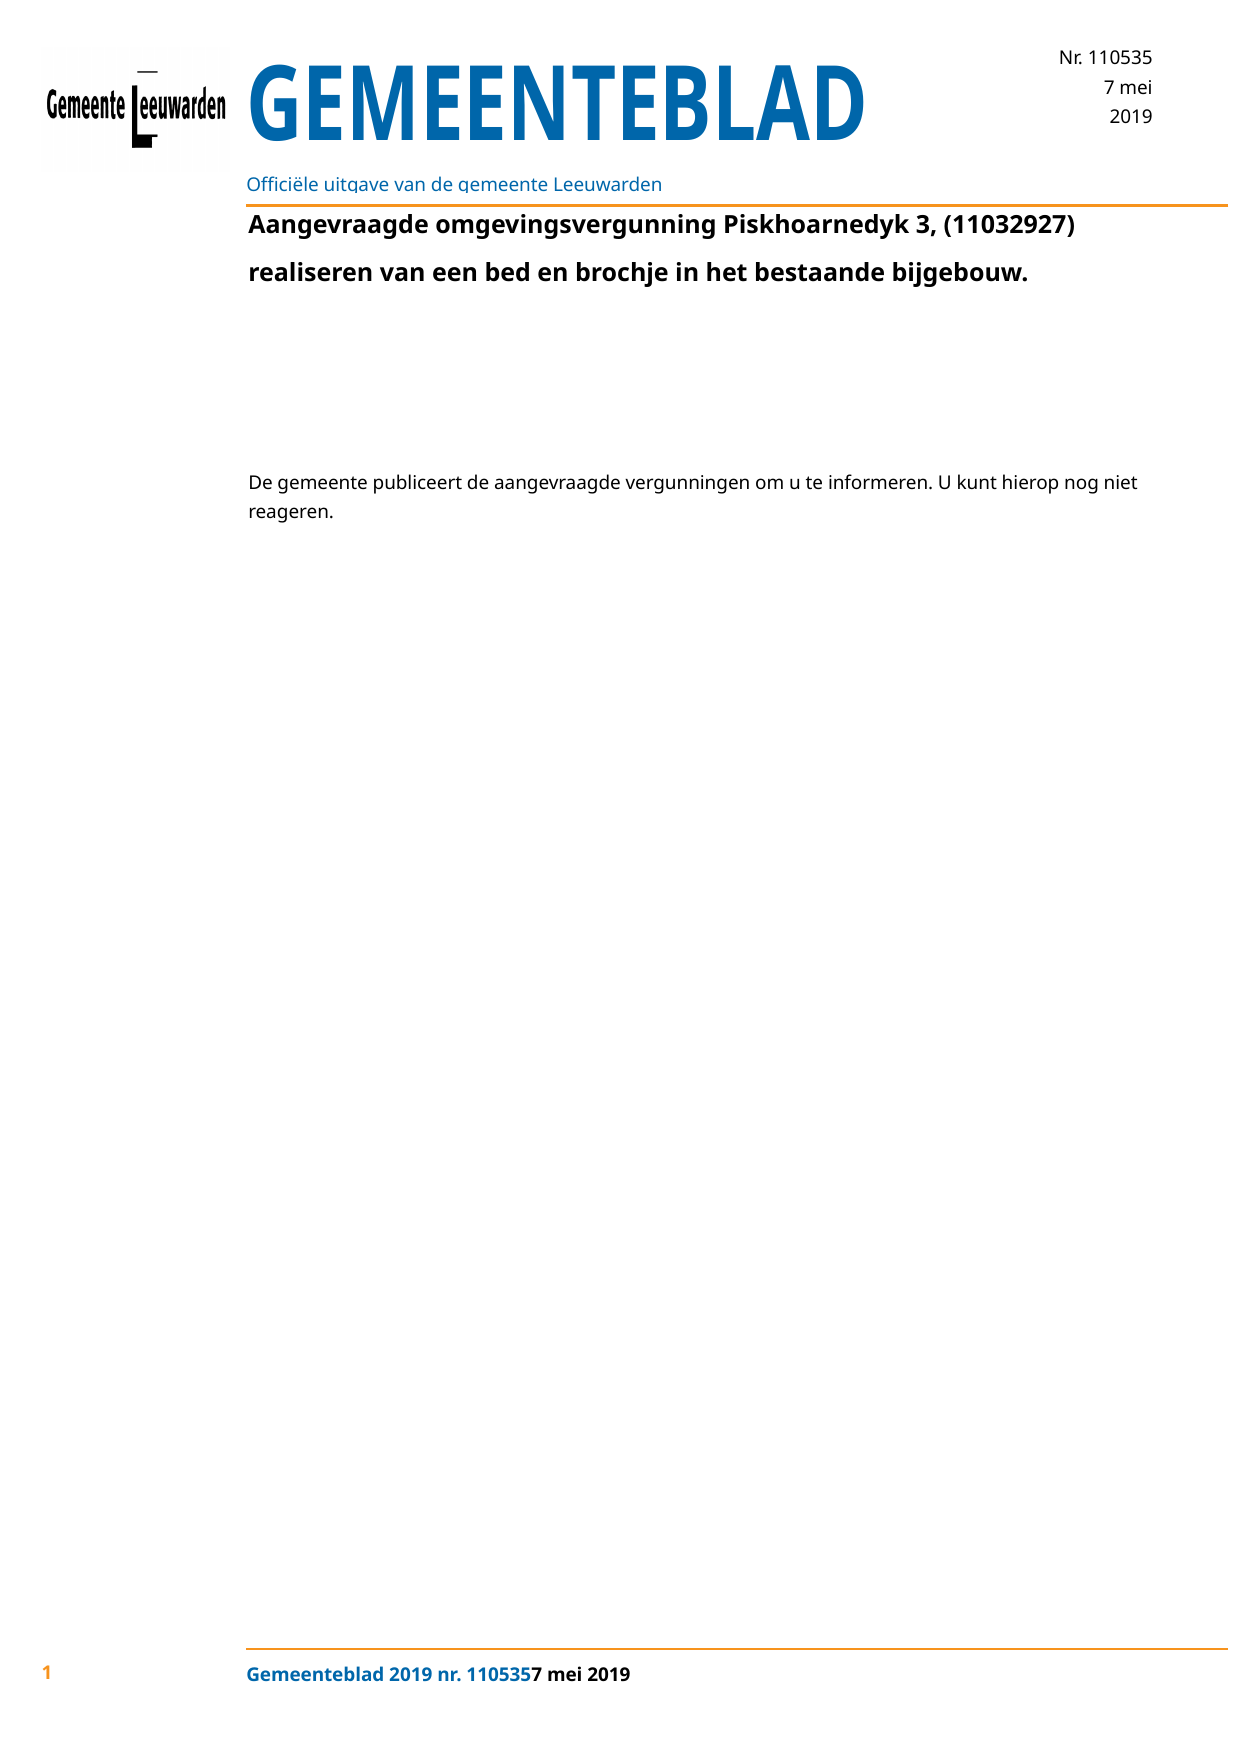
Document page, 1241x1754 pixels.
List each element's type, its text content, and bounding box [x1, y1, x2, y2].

text De gemeente publiceert de aangevraagde vergunningen om u te informeren. U kunt hierop nog niet reageren. [248, 469, 1152, 524]
picture [41, 47, 231, 172]
text Aangevraagde omgevingsvergunning Piskhoarnedyk 3, (11032927) realiseren van een bed en brochje in het bestaande bijgebouw. [248, 207, 1152, 288]
